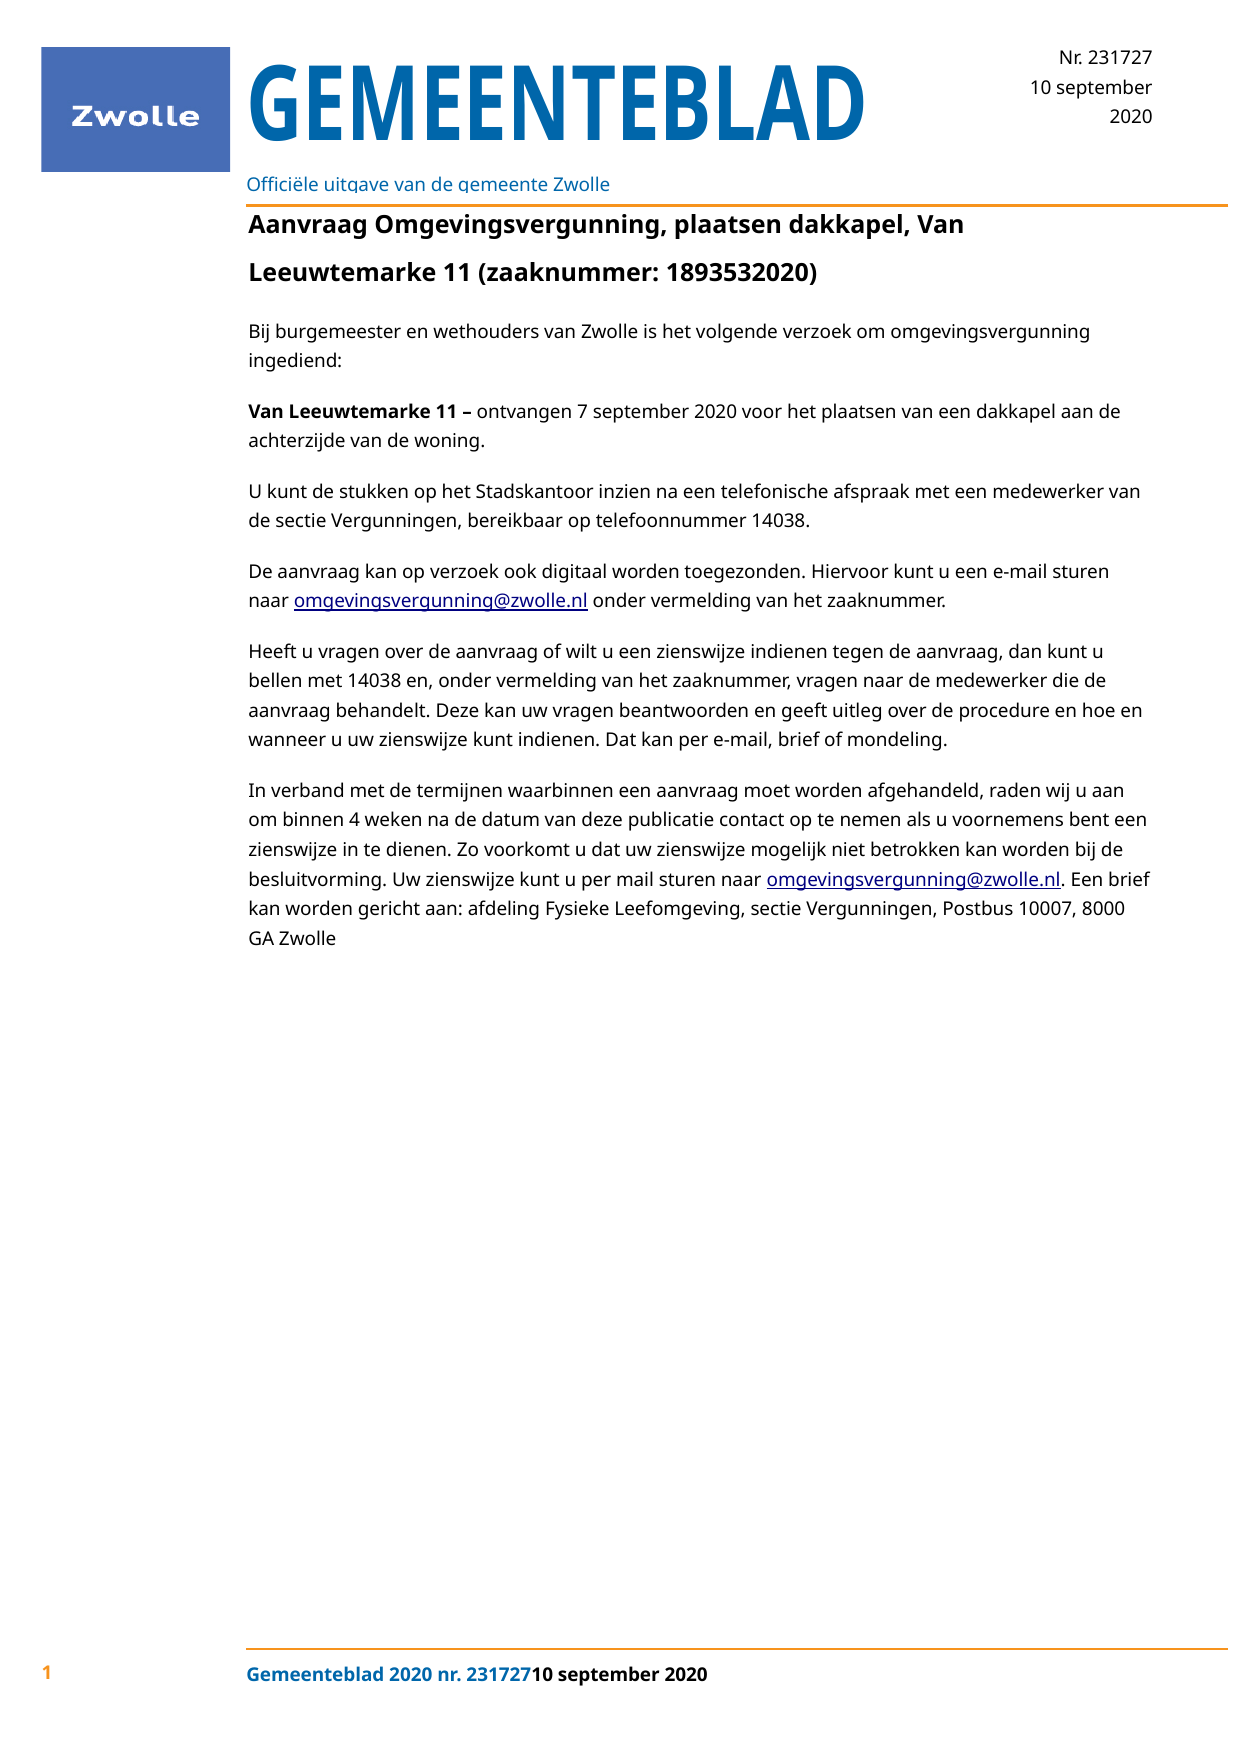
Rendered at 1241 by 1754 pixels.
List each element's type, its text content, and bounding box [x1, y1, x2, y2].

text Bij burgemeester en wethouders van Zwolle is het volgende verzoek om omgevingsvergunning ingediend: [248, 318, 1152, 373]
text In verband met de termijnen waarbinnen een aanvraag moet worden afgehandeld, raden wij u aan om binnen 4 weken na de datum van deze publicatie contact op te nemen als u voornemens bent een zienswijze in te dienen. Zo voorkomt u dat uw zienswijze mogelijk niet betrokken kan worden bij de besluitvorming. Uw zienswijze kunt u per mail sturen naar omgevingsvergunning@zwolle.nl. Een brief kan worden gericht aan: afdeling Fysieke Leefomgeving, sectie Vergunningen, Postbus 10007, 8000 GA Zwolle [248, 777, 1152, 951]
text De aanvraag kan op verzoek ook digitaal worden toegezonden. Hiervoor kunt u een e-mail sturen naar omgevingsvergunning@zwolle.nl onder vermelding van het zaaknummer. [248, 558, 1152, 613]
picture [41, 47, 231, 172]
text U kunt de stukken op het Stadskantoor inzien na een telefonische afspraak met een medewerker van de sectie Vergunningen, bereikbaar op telefoonnummer 14038. [248, 478, 1152, 533]
text Aanvraag Omgevingsvergunning, plaatsen dakkapel, Van Leeuwtemarke 11 (zaaknummer: 1893532020) [248, 207, 1152, 288]
text Van Leeuwtemarke 11 – ontvangen 7 september 2020 voor het plaatsen van een dakkapel aan de achterzijde van de woning. [248, 398, 1152, 453]
text Heeft u vragen over de aanvraag of wilt u een zienswijze indienen tegen de aanvraag, dan kunt u bellen met 14038 en, onder vermelding van het zaaknummer, vragen naar de medewerker die de aanvraag behandelt. Deze kan uw vragen beantwoorden en geeft uitleg over de procedure en hoe en wanneer u uw zienswijze kunt indienen. Dat kan per e-mail, brief of mondeling. [248, 638, 1152, 752]
